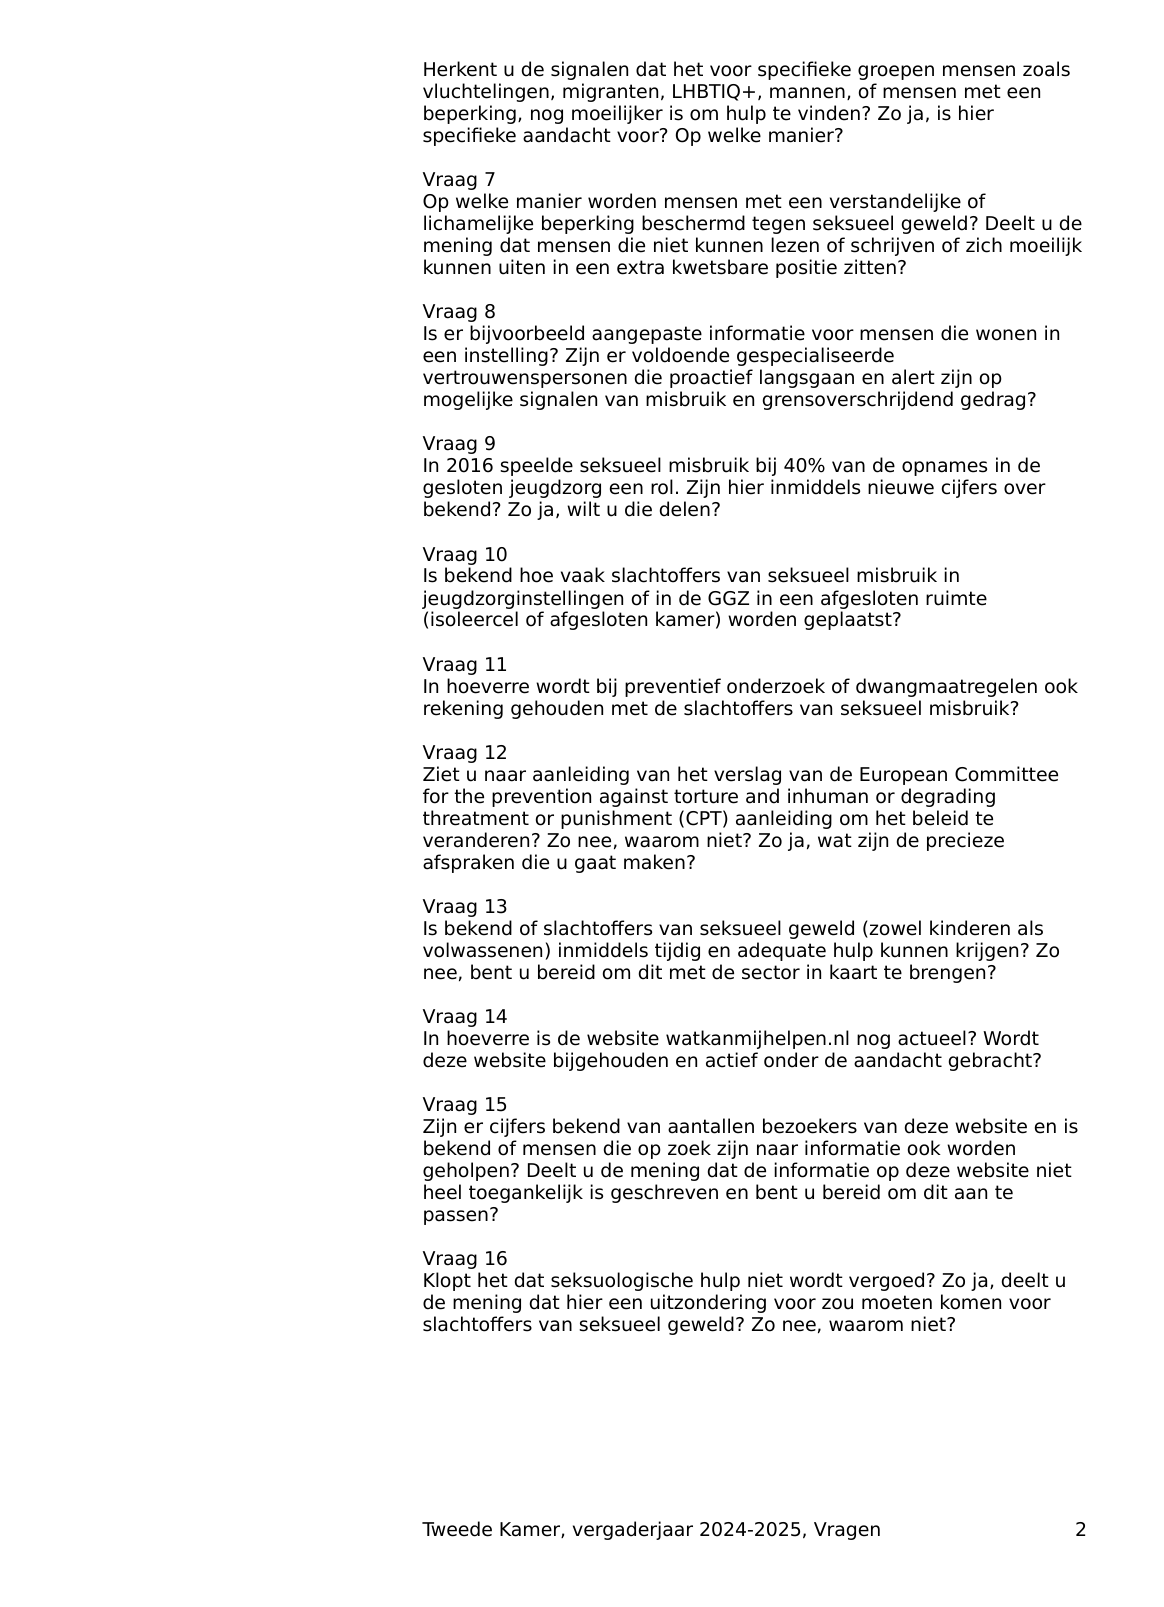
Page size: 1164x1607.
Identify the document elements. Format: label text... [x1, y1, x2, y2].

text Is er bijvoorbeeld aangepaste informatie voor mensen die wonen in een instelling? Zijn er voldoende gespecialiseerde vertrouwenspersonen die proactief langsgaan en alert zijn op mogelijke signalen van misbruik en grensoverschrijdend gedrag? [422, 323, 1087, 411]
text Vraag 16 [422, 1248, 1087, 1270]
text Vraag 8 [422, 301, 1087, 323]
text Is bekend hoe vaak slachtoffers van seksueel misbruik in jeugdzorginstellingen of in de GGZ in een afgesloten ruimte (isoleercel of afgesloten kamer) worden geplaatst? [422, 565, 1087, 631]
text In hoeverre wordt bij preventief onderzoek of dwangmaatregelen ook rekening gehouden met de slachtoffers van seksueel misbruik? [422, 676, 1087, 719]
text Vraag 13 [422, 896, 1087, 918]
text Klopt het dat seksuologische hulp niet wordt vergoed? Zo ja, deelt u de mening dat hier een uitzondering voor zou moeten komen voor slachtoffers van seksueel geweld? Zo nee, waarom niet? [422, 1270, 1087, 1336]
text Vraag 14 [422, 1006, 1087, 1028]
text Is bekend of slachtoffers van seksueel geweld (zowel kinderen als volwassenen) inmiddels tijdig en adequate hulp kunnen krijgen? Zo nee, bent u bereid om dit met de sector in kaart te brengen? [422, 918, 1087, 984]
text Op welke manier worden mensen met een verstandelijke of lichamelijke beperking beschermd tegen seksueel geweld? Deelt u de mening dat mensen die niet kunnen lezen of schrijven of zich moeilijk kunnen uiten in een extra kwetsbare positie zitten? [422, 191, 1087, 279]
text Zijn er cijfers bekend van aantallen bezoekers van deze website en is bekend of mensen die op zoek zijn naar informatie ook worden geholpen? Deelt u de mening dat de informatie op deze website niet heel toegankelijk is geschreven en bent u bereid om dit aan te passen? [422, 1116, 1087, 1226]
text Ziet u naar aanleiding van het verslag van de European Committee for the prevention against torture and inhuman or degrading threatment or punishment (CPT) aanleiding om het beleid te veranderen? Zo nee, waarom niet? Zo ja, wat zijn de precieze afspraken die u gaat maken? [422, 764, 1087, 873]
text In hoeverre is de website watkanmijhelpen.nl nog actueel? Wordt deze website bijgehouden en actief onder de aandacht gebracht? [422, 1028, 1087, 1072]
text Vraag 11 [422, 653, 1087, 676]
text Vraag 9 [422, 433, 1087, 455]
text Herkent u de signalen dat het voor specifieke groepen mensen zoals vluchtelingen, migranten, LHBTIQ+, mannen, of mensen met een beperking, nog moeilijker is om hulp te vinden? Zo ja, is hier specifieke aandacht voor? Op welke manier? [422, 59, 1087, 147]
text Vraag 10 [422, 543, 1087, 565]
text Vraag 12 [422, 742, 1087, 764]
text Vraag 15 [422, 1094, 1087, 1116]
text In 2016 speelde seksueel misbruik bij 40% van de opnames in de gesloten jeugdzorg een rol. Zijn hier inmiddels nieuwe cijfers over bekend? Zo ja, wilt u die delen? [422, 455, 1087, 521]
text Vraag 7 [422, 169, 1087, 191]
